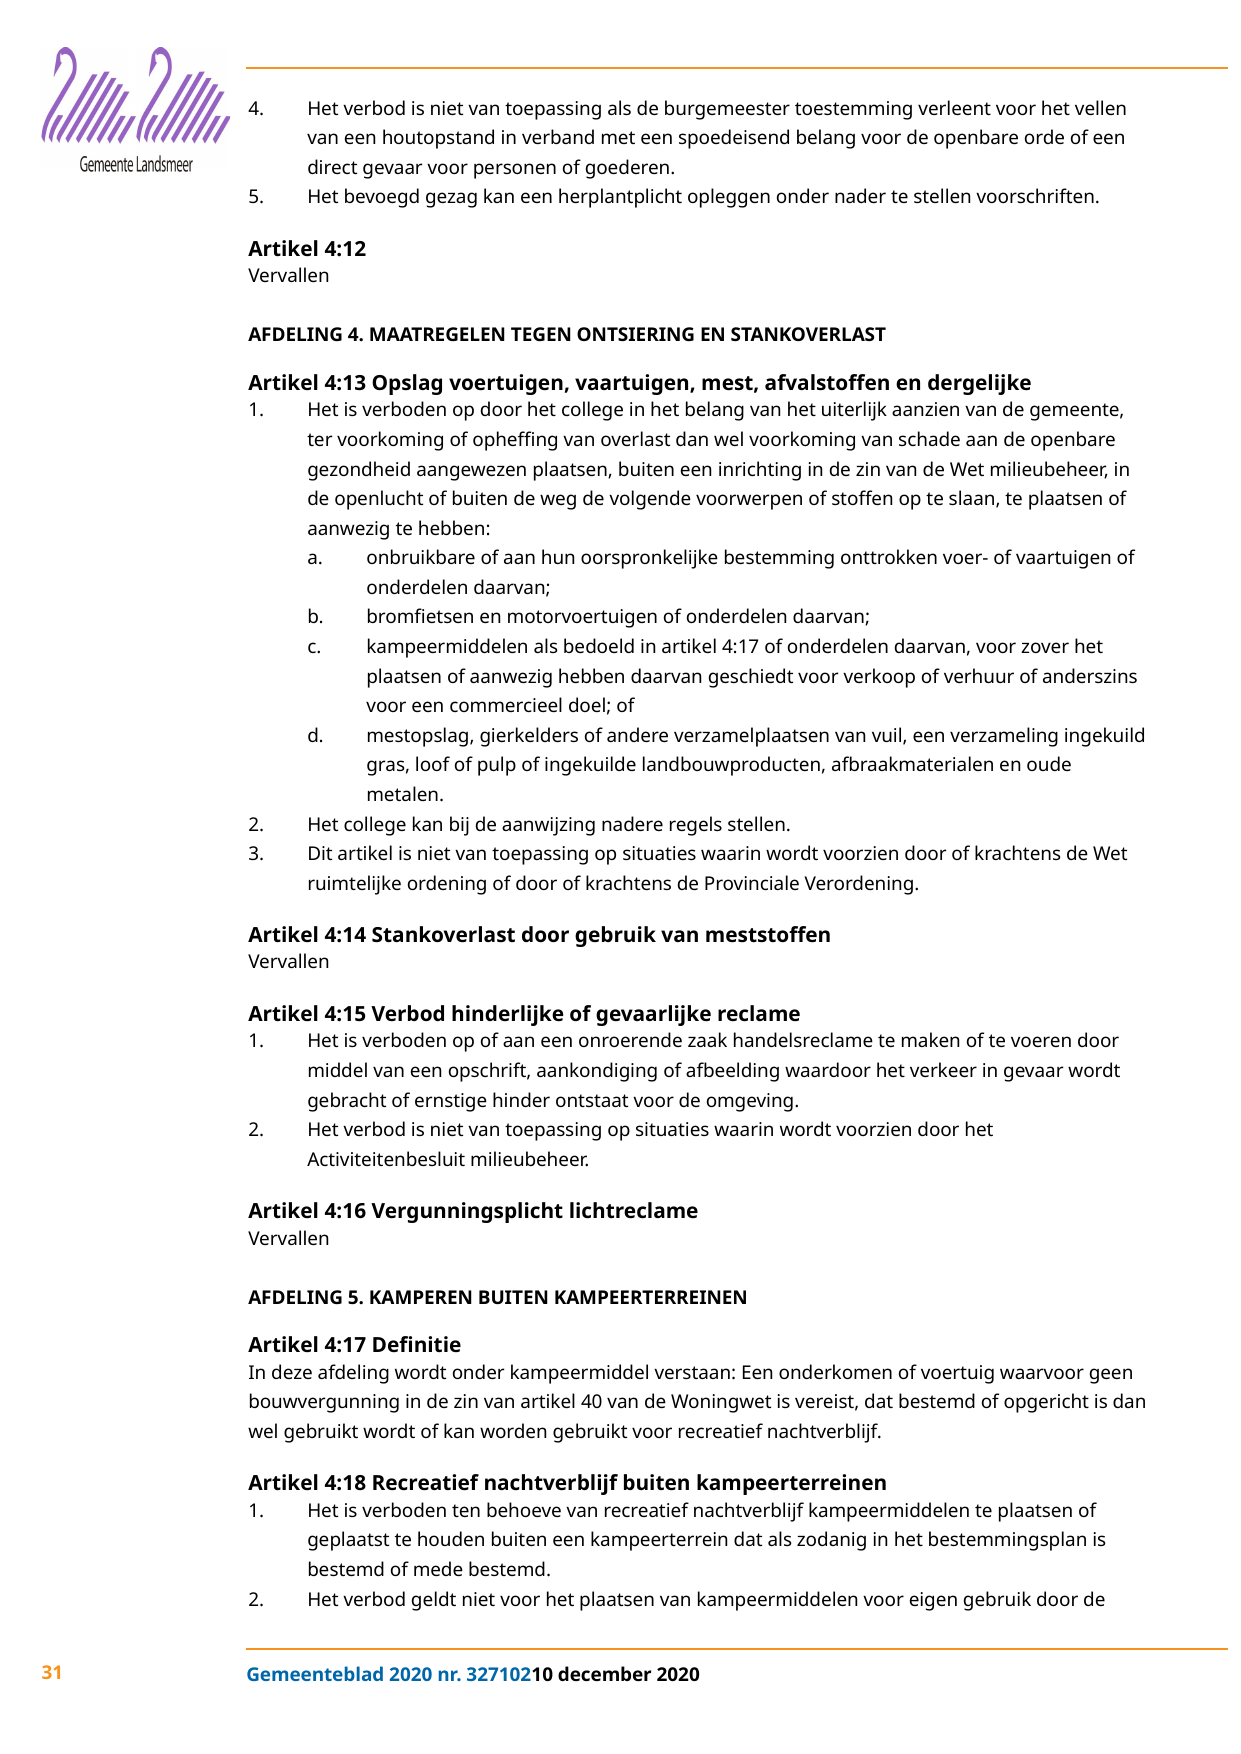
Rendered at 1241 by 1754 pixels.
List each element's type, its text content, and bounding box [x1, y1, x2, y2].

picture [41, 47, 231, 172]
list Het is verboden op of aan een onroerende zaak handelsreclame te maken of te voeren door middel van een opschrift, aankondiging of afbeelding waardoor het verkeer in gevaar wordt gebracht of ernstige hinder ontstaat voor de omgeving. [248, 1028, 1152, 1112]
text Artikel 4:14 Stankoverlast door gebruik van meststoffen [248, 920, 1152, 949]
list bromfietsen en motorvoertuigen of onderdelen daarvan; [307, 604, 1152, 629]
list Het college kan bij de aanwijzing nadere regels stellen. [248, 811, 1152, 836]
text Artikel 4:12 [248, 234, 1152, 262]
text AFDELING 4. MAATREGELEN TEGEN ONTSIERING EN STANKOVERLAST [248, 322, 1152, 347]
text AFDELING 5. KAMPEREN BUITEN KAMPEERTERREINEN [248, 1284, 1152, 1310]
text In deze afdeling wordt onder kampeermiddel verstaan: Een onderkomen of voertuig waarvoor geen bouwvergunning in de zin van artikel 40 van de Woningwet is vereist, dat bestemd of opgericht is dan wel gebruikt wordt of kan worden gebruikt voor recreatief nachtverblijf. [248, 1359, 1152, 1444]
text Artikel 4:17 Definitie [248, 1331, 1152, 1359]
list kampeermiddelen als bedoeld in artikel 4:17 of onderdelen daarvan, voor zover het plaatsen of aanwezig hebben daarvan geschiedt voor verkoop of verhuur of anderszins voor een commercieel doel; of [307, 633, 1152, 718]
text Vervallen [248, 1225, 1152, 1251]
list Dit artikel is niet van toepassing op situaties waarin wordt voorzien door of krachtens de Wet ruimtelijke ordening of door of krachtens de Provinciale Verordening. [248, 840, 1152, 896]
list mestopslag, gierkelders of andere verzamelplaatsen van vuil, een verzameling ingekuild gras, loof of pulp of ingekuilde landbouwproducten, afbraakmaterialen en oude metalen. [307, 722, 1152, 807]
list Het verbod is niet van toepassing als de burgemeester toestemming verleent voor het vellen van een houtopstand in verband met een spoedeisend belang voor de openbare orde of een direct gevaar voor personen of goederen. [248, 95, 1152, 180]
text Artikel 4:18 Recreatief nachtverblijf buiten kampeerterreinen [248, 1468, 1152, 1497]
list Het is verboden ten behoeve van recreatief nachtverblijf kampeermiddelen te plaatsen of geplaatst te houden buiten een kampeerterrein dat als zodanig in het bestemmingsplan is bestemd of mede bestemd. [248, 1497, 1152, 1582]
text Vervallen [248, 262, 1152, 288]
list onbruikbare of aan hun oorspronkelijke bestemming onttrokken voer- of vaartuigen of onderdelen daarvan; [307, 544, 1152, 600]
text Artikel 4:15 Verbod hinderlijke of gevaarlijke reclame [248, 999, 1152, 1028]
text Vervallen [248, 949, 1152, 974]
text Artikel 4:16 Vergunningsplicht lichtreclame [248, 1196, 1152, 1225]
list Het bevoegd gezag kan een herplantplicht opleggen onder nader te stellen voorschriften. [248, 183, 1152, 209]
list Het is verboden op door het college in het belang van het uiterlijk aanzien van de gemeente, ter voorkoming of opheffing van overlast dan wel voorkoming van schade aan de openbare gezondheid aangewezen plaatsen, buiten een inrichting in de zin van de Wet milieubeheer, in de openlucht of buiten de weg de volgende voorwerpen of stoffen op te slaan, te plaatsen of aanwezig te hebben: [248, 397, 1152, 541]
list Het verbod is niet van toepassing op situaties waarin wordt voorzien door het Activiteitenbesluit milieubeheer. [248, 1116, 1152, 1172]
list Het verbod geldt niet voor het plaatsen van kampeermiddelen voor eigen gebruik door de [248, 1586, 1152, 1611]
text Artikel 4:13 Opslag voertuigen, vaartuigen, mest, afvalstoffen en dergelijke [248, 368, 1152, 397]
